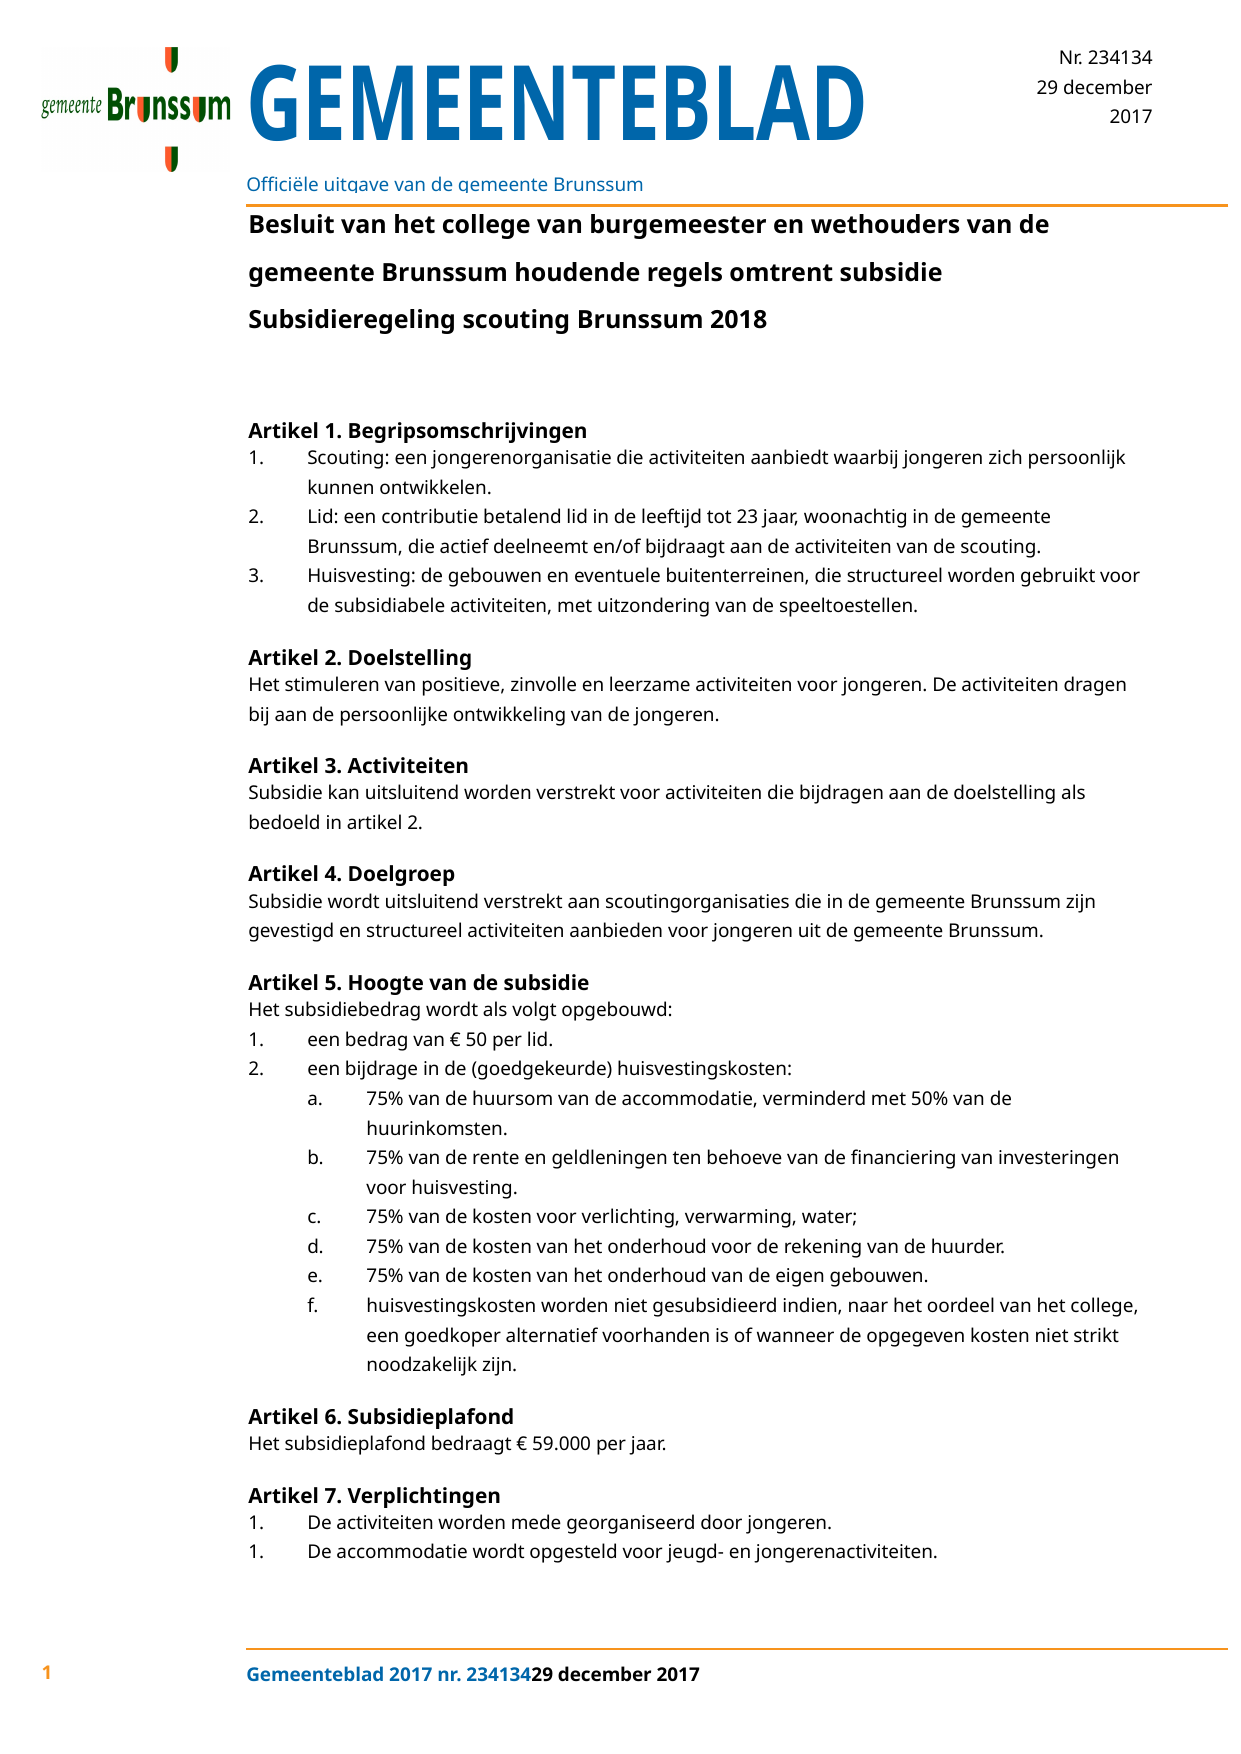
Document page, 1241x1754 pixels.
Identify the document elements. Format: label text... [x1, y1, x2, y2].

text Het stimuleren van positieve, zinvolle en leerzame activiteiten voor jongeren. De activiteiten dragen bij aan de persoonlijke ontwikkeling van de jongeren. [248, 671, 1152, 726]
list huisvestingskosten worden niet gesubsidieerd indien, naar het oordeel van het college, een goedkoper alternatief voorhanden is of wanneer de opgegeven kosten niet strikt noodzakelijk zijn. [307, 1292, 1152, 1377]
list een bedrag van € 50 per lid. [248, 1026, 1152, 1052]
text Artikel 6. Subsidieplafond [248, 1402, 1152, 1430]
text Artikel 3. Activiteiten [248, 751, 1152, 779]
list 75% van de kosten van het onderhoud voor de rekening van de huurder. [307, 1233, 1152, 1259]
list 75% van de kosten van het onderhoud van de eigen gebouwen. [307, 1263, 1152, 1288]
list Huisvesting: de gebouwen en eventuele buitenterreinen, die structureel worden gebruikt voor de subsidiabele activiteiten, met uitzondering van de speeltoestellen. [248, 563, 1152, 618]
text Subsidie kan uitsluitend worden verstrekt voor activiteiten die bijdragen aan de doelstelling als bedoeld in artikel 2. [248, 779, 1152, 835]
text Artikel 7. Verplichtingen [248, 1481, 1152, 1509]
list Scouting: een jongerenorganisatie die activiteiten aanbiedt waarbij jongeren zich persoonlijk kunnen ontwikkelen. [248, 444, 1152, 500]
list De activiteiten worden mede georganiseerd door jongeren. [248, 1509, 1152, 1535]
text Artikel 5. Hoogte van de subsidie [248, 968, 1152, 996]
picture [41, 47, 231, 172]
text Subsidie wordt uitsluitend verstrekt aan scoutingorganisaties die in de gemeente Brunssum zijn gevestigd en structureel activiteiten aanbieden voor jongeren uit de gemeente Brunssum. [248, 888, 1152, 943]
list 75% van de kosten voor verlichting, verwarming, water; [307, 1203, 1152, 1229]
list Lid: een contributie betalend lid in de leeftijd tot 23 jaar, woonachtig in de gemeente Brunssum, die actief deelneemt en/of bijdraagt aan de activiteiten van de scouting. [248, 503, 1152, 559]
list 75% van de rente en geldleningen ten behoeve van de financiering van investeringen voor huisvesting. [307, 1144, 1152, 1200]
text Artikel 2. Doelstelling [248, 643, 1152, 671]
list een bijdrage in de (goedgekeurde) huisvestingskosten: [248, 1056, 1152, 1081]
text Het subsidiebedrag wordt als volgt opgebouwd: [248, 996, 1152, 1022]
list De accommodatie wordt opgesteld voor jeugd- en jongerenactiviteiten. [248, 1539, 1152, 1564]
text Artikel 4. Doelgroep [248, 859, 1152, 888]
text Artikel 1. Begripsomschrijvingen [248, 416, 1152, 444]
list 75% van de huursom van de accommodatie, verminderd met 50% van de huurinkomsten. [307, 1085, 1152, 1141]
text Het subsidieplafond bedraagt € 59.000 per jaar. [248, 1430, 1152, 1456]
text Besluit van het college van burgemeester en wethouders van de gemeente Brunssum houdende regels omtrent subsidie Subsidieregeling scouting Brunssum 2018 [248, 207, 1152, 336]
